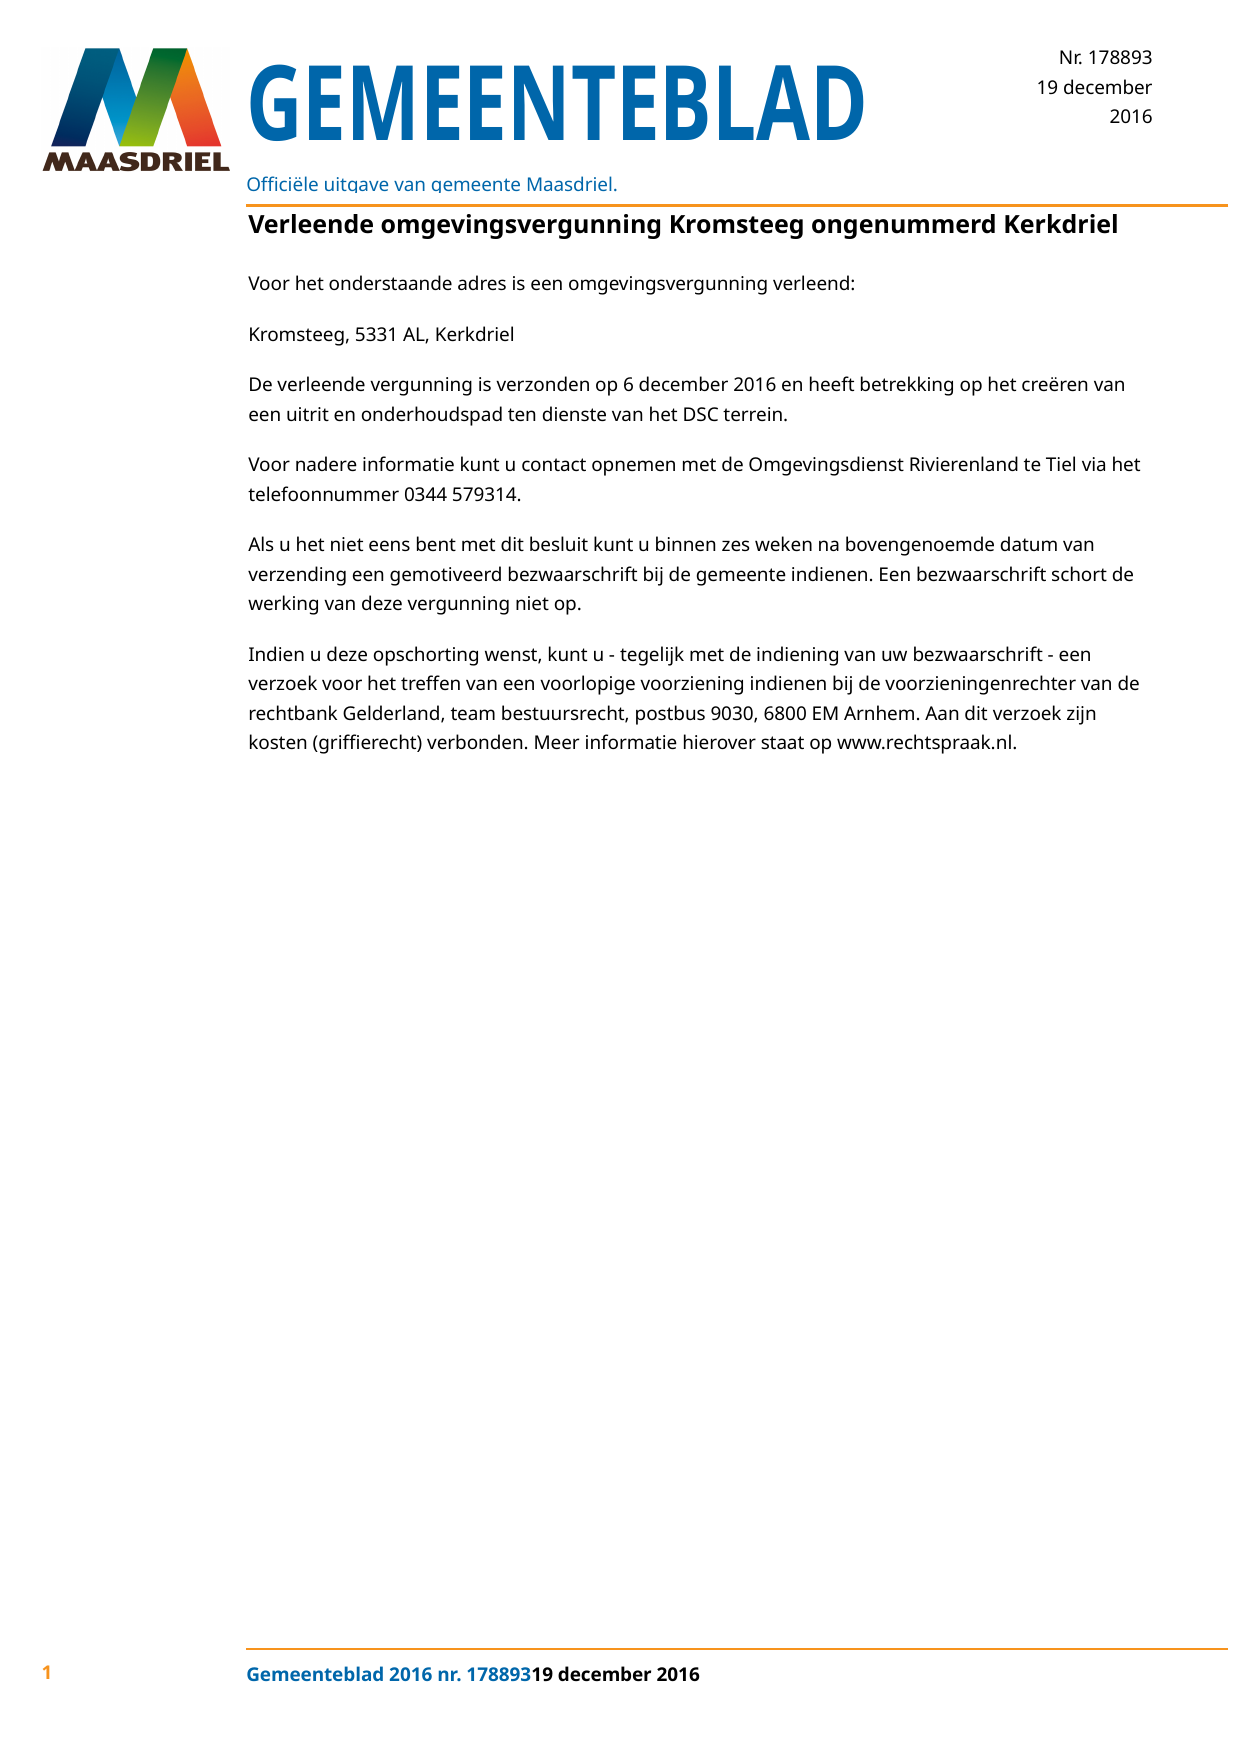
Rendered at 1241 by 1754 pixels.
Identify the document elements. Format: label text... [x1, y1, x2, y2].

text De verleende vergunning is verzonden op 6 december 2016 en heeft betrekking op het creëren van een uitrit en onderhoudspad ten dienste van het DSC terrein. [248, 371, 1152, 426]
text Kromsteeg, 5331 AL, Kerkdriel [248, 321, 1152, 346]
text Voor nadere informatie kunt u contact opnemen met de Omgevingsdienst Rivierenland te Tiel via het telefoonnummer 0344 579314. [248, 451, 1152, 506]
text Indien u deze opschorting wenst, kunt u - tegelijk met de indiening van uw bezwaarschrift - een verzoek voor het treffen van een voorlopige voorziening indienen bij de voorzieningenrechter van de rechtbank Gelderland, team bestuursrecht, postbus 9030, 6800 EM Arnhem. Aan dit verzoek zijn kosten (griffierecht) verbonden. Meer informatie hierover staat op www.rechtspraak.nl. [248, 641, 1152, 755]
text Als u het niet eens bent met dit besluit kunt u binnen zes weken na bovengenoemde datum van verzending een gemotiveerd bezwaarschrift bij de gemeente indienen. Een bezwaarschrift schort de werking van deze vergunning niet op. [248, 531, 1152, 616]
picture [41, 47, 231, 172]
text Voor het onderstaande adres is een omgevingsvergunning verleend: [248, 270, 1152, 296]
text Verleende omgevingsvergunning Kromsteeg ongenummerd Kerkdriel [248, 207, 1152, 241]
